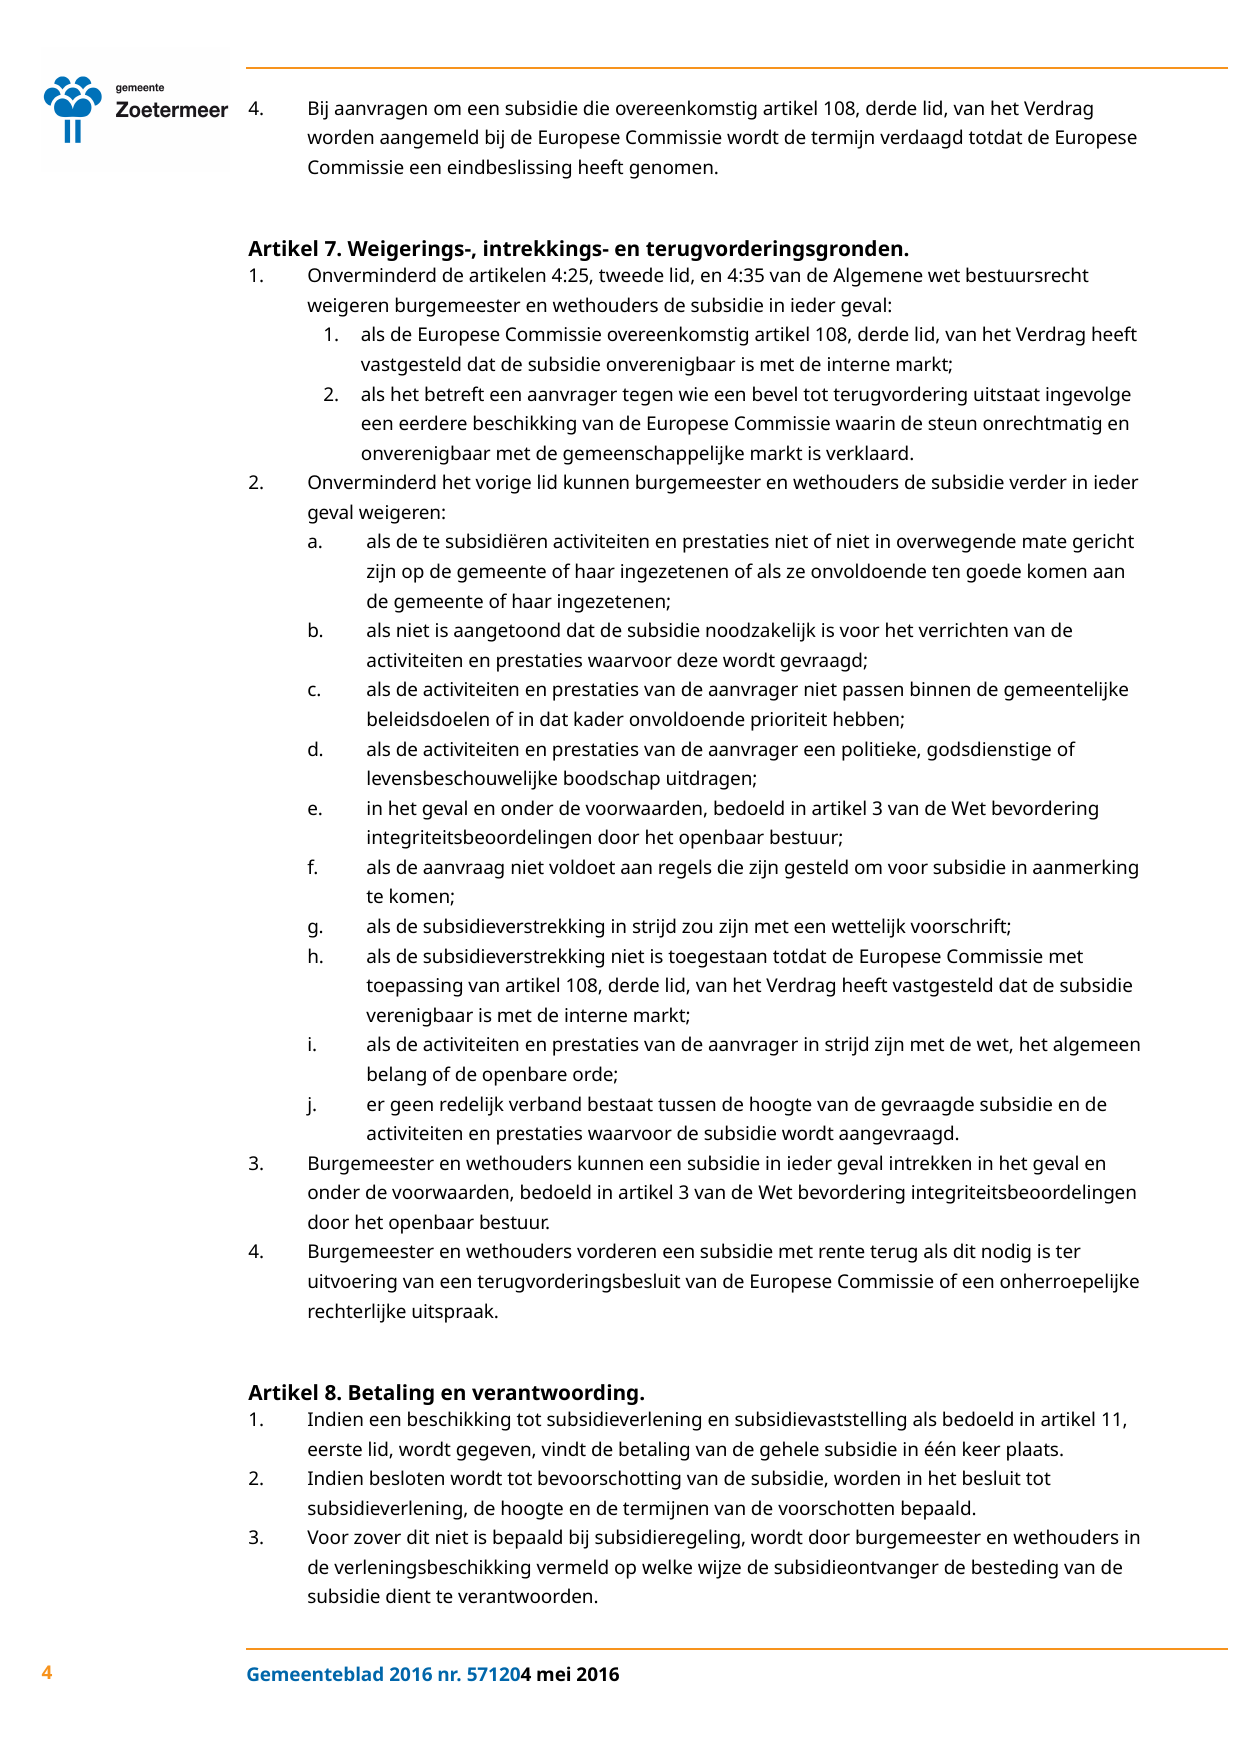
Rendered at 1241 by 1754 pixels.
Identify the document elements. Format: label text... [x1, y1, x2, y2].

text Artikel 8. Betaling en verantwoording. [248, 1378, 1152, 1406]
list als de aanvraag niet voldoet aan regels die zijn gesteld om voor subsidie in aanmerking te komen; [307, 854, 1152, 909]
list Indien een beschikking tot subsidieverlening en subsidievaststelling als bedoeld in artikel 11, eerste lid, wordt gegeven, vindt de betaling van de gehele subsidie in één keer plaats. [248, 1406, 1152, 1462]
list Burgemeester en wethouders vorderen een subsidie met rente terug als dit nodig is ter uitvoering van een terugvorderingsbesluit van de Europese Commissie of een onherroepelijke rechterlijke uitspraak. [248, 1239, 1152, 1323]
list als de activiteiten en prestaties van de aanvrager een politieke, godsdienstige of levensbeschouwelijke boodschap uitdragen; [307, 736, 1152, 791]
list als de activiteiten en prestaties van de aanvrager niet passen binnen de gemeentelijke beleidsdoelen of in dat kader onvoldoende prioriteit hebben; [307, 677, 1152, 732]
list Bij aanvragen om een subsidie die overeenkomstig artikel 108, derde lid, van het Verdrag worden aangemeld bij de Europese Commissie wordt de termijn verdaagd totdat de Europese Commissie een eindbeslissing heeft genomen. [248, 95, 1152, 180]
list Onverminderd het vorige lid kunnen burgemeester en wethouders de subsidie verder in ieder geval weigeren: [248, 469, 1152, 525]
text Artikel 7. Weigerings-, intrekkings- en terugvorderingsgronden. [248, 234, 1152, 262]
list in het geval en onder de voorwaarden, bedoeld in artikel 3 van de Wet bevordering integriteitsbeoordelingen door het openbaar bestuur; [307, 795, 1152, 850]
list er geen redelijk verband bestaat tussen de hoogte van de gevraagde subsidie en de activiteiten en prestaties waarvoor de subsidie wordt aangevraagd. [307, 1091, 1152, 1146]
list als de subsidieverstrekking in strijd zou zijn met een wettelijk voorschrift; [307, 913, 1152, 939]
list Onverminderd de artikelen 4:25, tweede lid, en 4:35 van de Algemene wet bestuursrecht weigeren burgemeester en wethouders de subsidie in ieder geval: [248, 262, 1152, 318]
picture [41, 47, 231, 172]
list als de subsidieverstrekking niet is toegestaan totdat de Europese Commissie met toepassing van artikel 108, derde lid, van het Verdrag heeft vastgesteld dat de subsidie verenigbaar is met de interne markt; [307, 943, 1152, 1028]
list Burgemeester en wethouders kunnen een subsidie in ieder geval intrekken in het geval en onder de voorwaarden, bedoeld in artikel 3 van de Wet bevordering integriteitsbeoordelingen door het openbaar bestuur. [248, 1150, 1152, 1235]
list Indien besloten wordt tot bevoorschotting van de subsidie, worden in het besluit tot subsidieverlening, de hoogte en de termijnen van de voorschotten bepaald. [248, 1465, 1152, 1521]
list als de te subsidiëren activiteiten en prestaties niet of niet in overwegende mate gericht zijn op de gemeente of haar ingezetenen of als ze onvoldoende ten goede komen aan de gemeente of haar ingezetenen; [307, 529, 1152, 613]
list als niet is aangetoond dat de subsidie noodzakelijk is voor het verrichten van de activiteiten en prestaties waarvoor deze wordt gevraagd; [307, 617, 1152, 673]
list als de Europese Commissie overeenkomstig artikel 108, derde lid, van het Verdrag heeft vastgesteld dat de subsidie onverenigbaar is met de interne markt; [323, 322, 1152, 377]
list als de activiteiten en prestaties van de aanvrager in strijd zijn met de wet, het algemeen belang of de openbare orde; [307, 1032, 1152, 1087]
list als het betreft een aanvrager tegen wie een bevel tot terugvordering uitstaat ingevolge een eerdere beschikking van de Europese Commissie waarin de steun onrechtmatig en onverenigbaar met de gemeenschappelijke markt is verklaard. [323, 381, 1152, 466]
list Voor zover dit niet is bepaald bij subsidieregeling, wordt door burgemeester en wethouders in de verleningsbeschikking vermeld op welke wijze de subsidieontvanger de besteding van de subsidie dient te verantwoorden. [248, 1524, 1152, 1609]
